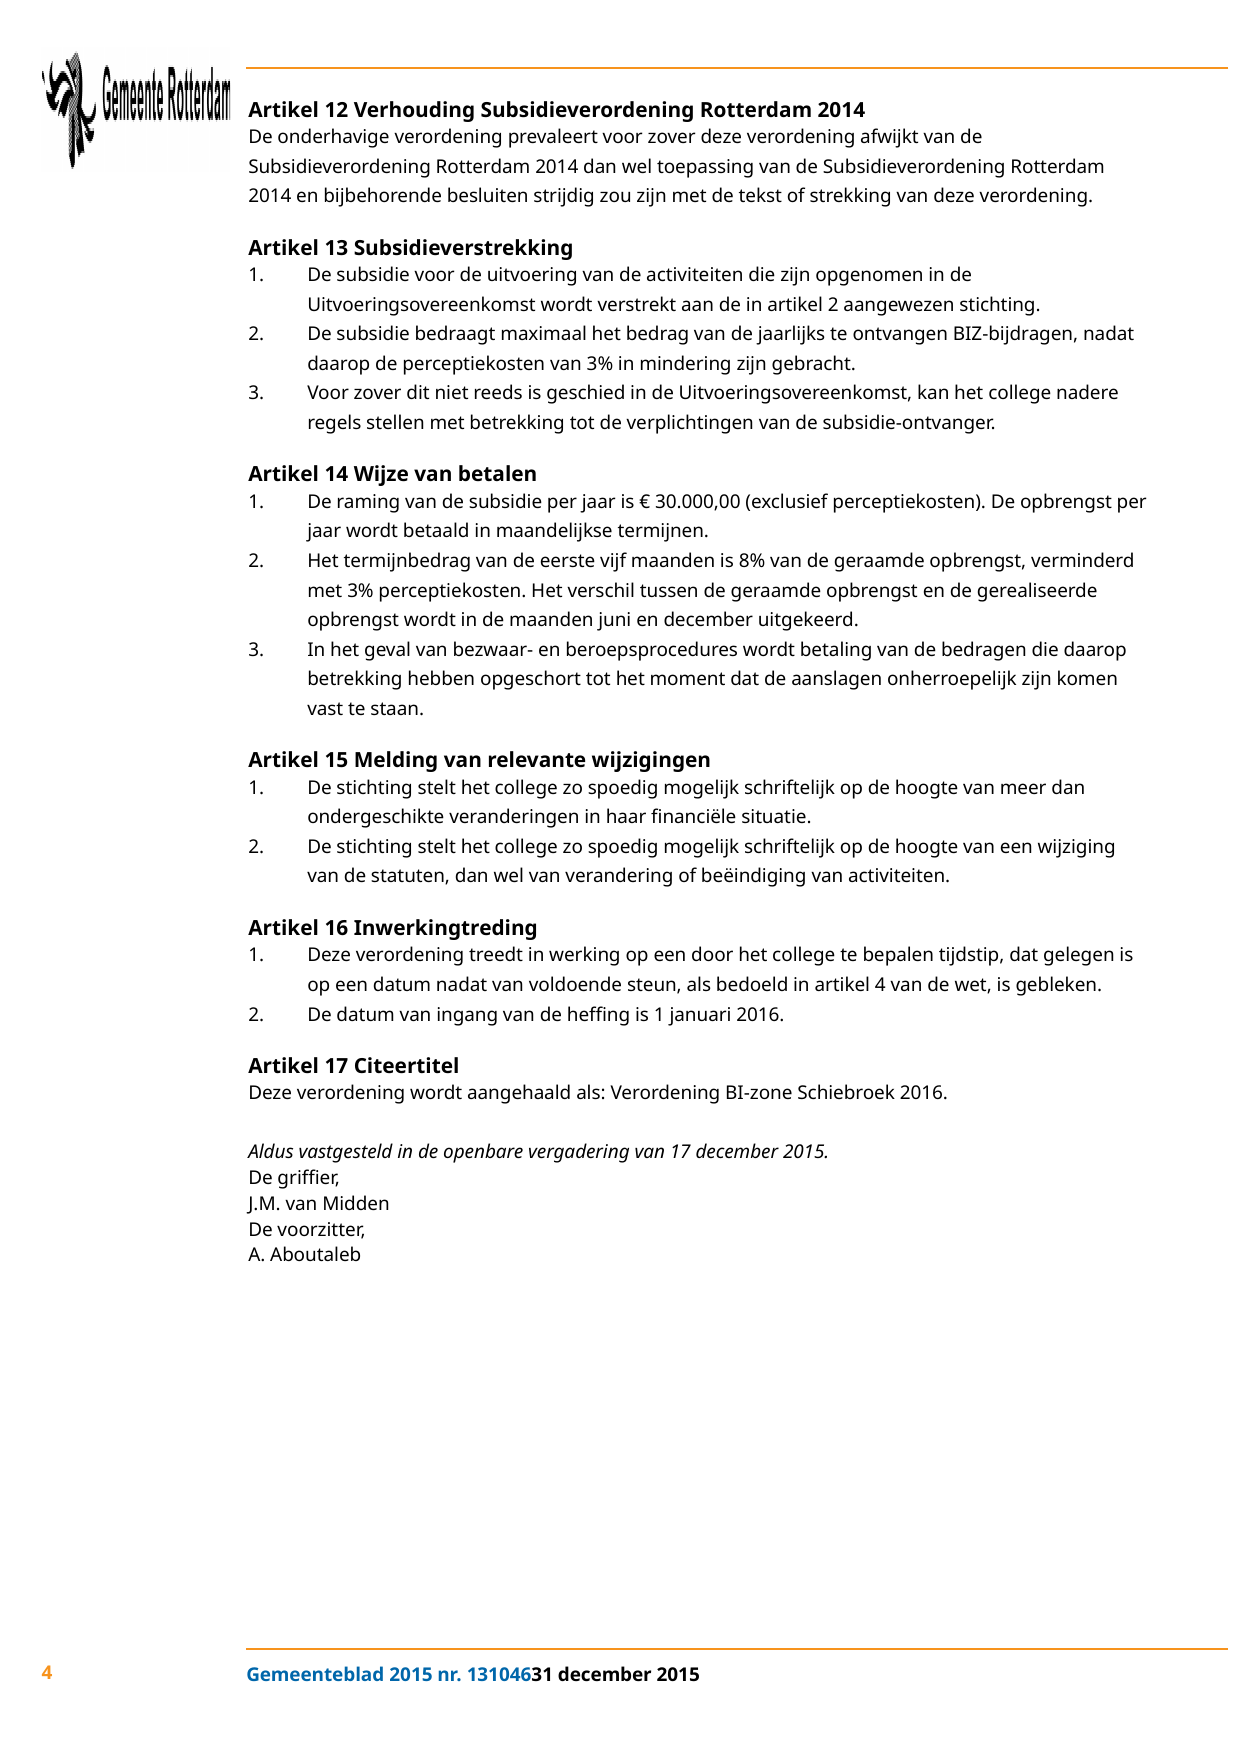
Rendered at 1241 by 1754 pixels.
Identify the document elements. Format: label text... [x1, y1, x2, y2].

text De voorzitter, [248, 1216, 1152, 1242]
text Artikel 17 Citeertitel [248, 1051, 1152, 1079]
text Artikel 14 Wijze van betalen [248, 459, 1152, 488]
text De griffier, [248, 1164, 1152, 1190]
list Deze verordening treedt in werking op een door het college te bepalen tijdstip, dat gelegen is op een datum nadat van voldoende steun, als bedoeld in artikel 4 van de wet, is gebleken. [248, 942, 1152, 997]
text Aldus vastgesteld in de openbare vergadering van 17 december 2015. [248, 1139, 1152, 1164]
text Artikel 13 Subsidieverstrekking [248, 233, 1152, 261]
list De subsidie voor de uitvoering van de activiteiten die zijn opgenomen in de Uitvoeringsovereenkomst wordt verstrekt aan de in artikel 2 aangewezen stichting. [248, 261, 1152, 317]
list De stichting stelt het college zo spoedig mogelijk schriftelijk op de hoogte van meer dan ondergeschikte veranderingen in haar financiële situatie. [248, 774, 1152, 829]
text De onderhavige verordening prevaleert voor zover deze verordening afwijkt van de Subsidieverordening Rotterdam 2014 dan wel toepassing van de Subsidieverordening Rotterdam 2014 en bijbehorende besluiten strijdig zou zijn met de tekst of strekking van deze verordening. [248, 123, 1152, 208]
list De stichting stelt het college zo spoedig mogelijk schriftelijk op de hoogte van een wijziging van de statuten, dan wel van verandering of beëindiging van activiteiten. [248, 833, 1152, 888]
list Het termijnbedrag van de eerste vijf maanden is 8% van de geraamde opbrengst, verminderd met 3% perceptiekosten. Het verschil tussen de geraamde opbrengst en de gerealiseerde opbrengst wordt in de maanden juni en december uitgekeerd. [248, 547, 1152, 632]
list De raming van de subsidie per jaar is € 30.000,00 (exclusief perceptiekosten). De opbrengst per jaar wordt betaald in maandelijkse termijnen. [248, 488, 1152, 543]
text J.M. van Midden [248, 1190, 1152, 1216]
list De datum van ingang van de heffing is 1 januari 2016. [248, 1001, 1152, 1026]
text Artikel 15 Melding van relevante wijzigingen [248, 746, 1152, 774]
text Deze verordening wordt aangehaald als: Verordening BI-zone Schiebroek 2016. [248, 1079, 1152, 1105]
text Artikel 16 Inwerkingtreding [248, 913, 1152, 942]
text A. Aboutaleb [248, 1242, 1152, 1267]
picture [41, 47, 231, 172]
list In het geval van bezwaar- en beroepsprocedures wordt betaling van de bedragen die daarop betrekking hebben opgeschort tot het moment dat de aanslagen onherroepelijk zijn komen vast te staan. [248, 636, 1152, 721]
text Artikel 12 Verhouding Subsidieverordening Rotterdam 2014 [248, 95, 1152, 123]
list Voor zover dit niet reeds is geschied in de Uitvoeringsovereenkomst, kan het college nadere regels stellen met betrekking tot de verplichtingen van de subsidie-ontvanger. [248, 379, 1152, 435]
list De subsidie bedraagt maximaal het bedrag van de jaarlijks te ontvangen BIZ-bijdragen, nadat daarop de perceptiekosten van 3% in mindering zijn gebracht. [248, 320, 1152, 376]
